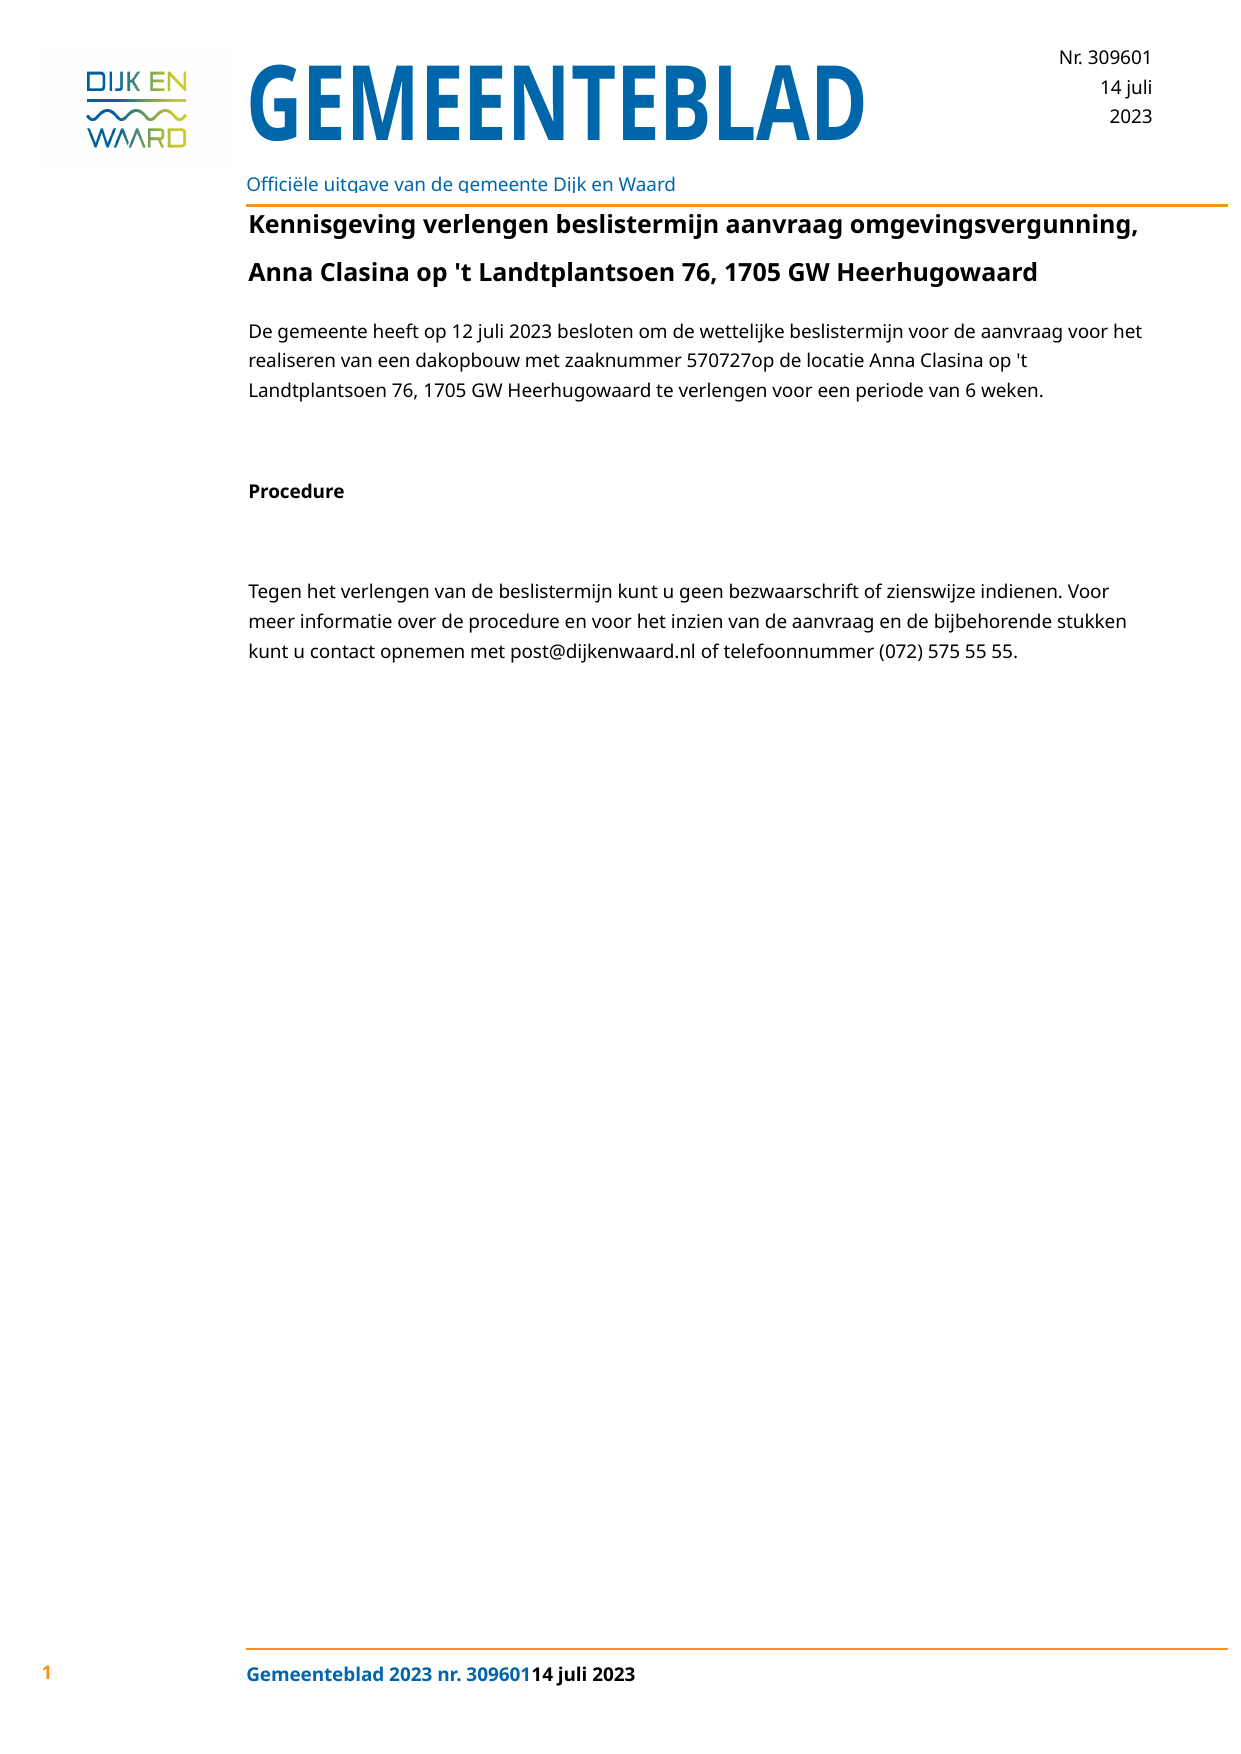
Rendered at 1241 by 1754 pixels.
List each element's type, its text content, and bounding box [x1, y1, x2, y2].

text Procedure [248, 478, 1152, 504]
text De gemeente heeft op 12 juli 2023 besloten om de wettelijke beslistermijn voor de aanvraag voor het realiseren van een dakopbouw met zaaknummer 570727op de locatie Anna Clasina op 't Landtplantsoen 76, 1705 GW Heerhugowaard te verlengen voor een periode van 6 weken. [248, 318, 1152, 403]
text Kennisgeving verlengen beslistermijn aanvraag omgevingsvergunning, Anna Clasina op 't Landtplantsoen 76, 1705 GW Heerhugowaard [248, 207, 1152, 288]
picture [41, 47, 231, 172]
text Tegen het verlengen van de beslistermijn kunt u geen bezwaarschrift of zienswijze indienen. Voor meer informatie over de procedure en voor het inzien van de aanvraag en de bijbehorende stukken kunt u contact opnemen met post@dijkenwaard.nl of telefoonnummer (072) 575 55 55. [248, 579, 1152, 664]
